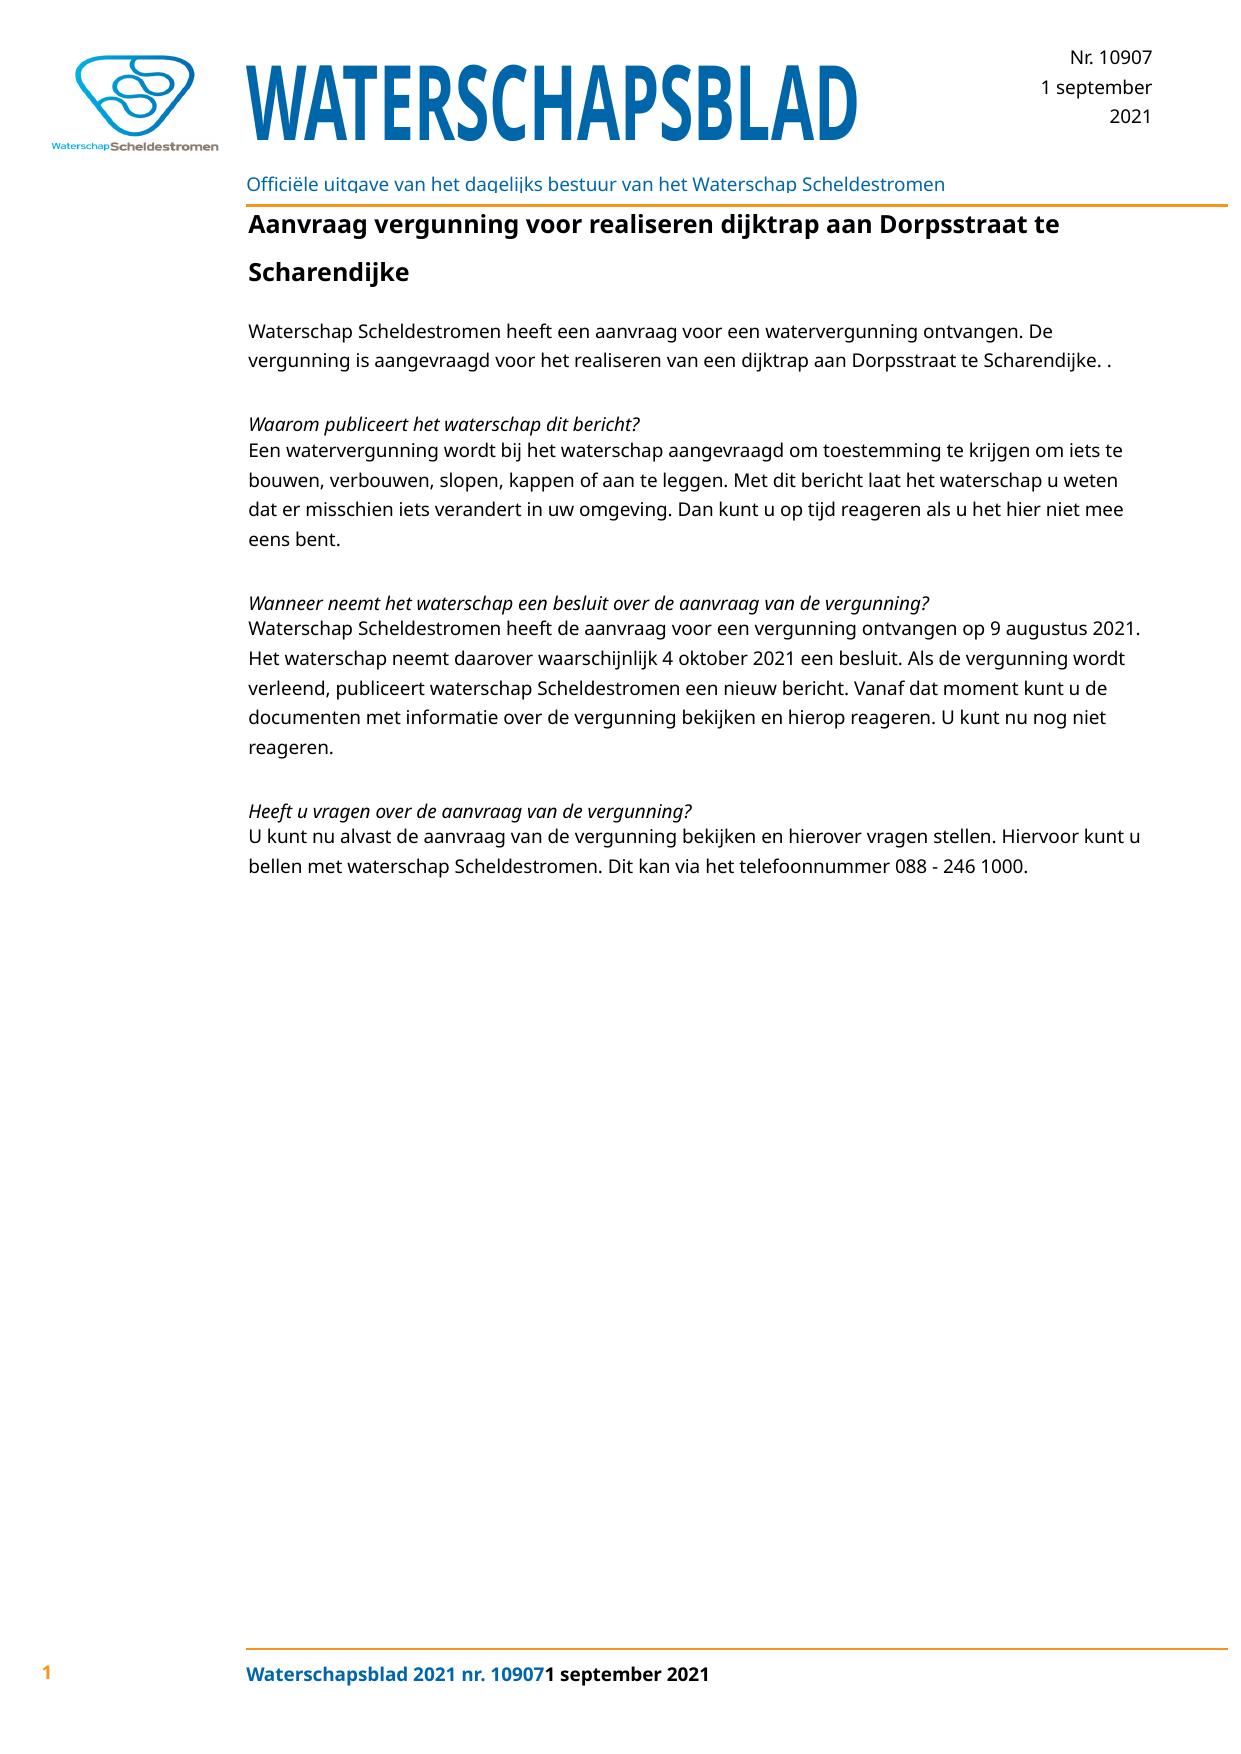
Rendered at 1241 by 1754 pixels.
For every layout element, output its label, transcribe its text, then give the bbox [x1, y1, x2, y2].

text Een watervergunning wordt bij het waterschap aangevraagd om toestemming te krijgen om iets te bouwen, verbouwen, slopen, kappen of aan te leggen. Met dit bericht laat het waterschap u weten dat er misschien iets verandert in uw omgeving. Dan kunt u op tijd reageren als u het hier niet mee eens bent. [248, 437, 1152, 552]
text Heeft u vragen over de aanvraag van de vergunning? [248, 798, 1152, 824]
text U kunt nu alvast de aanvraag van de vergunning bekijken en hierover vragen stellen. Hiervoor kunt u bellen met waterschap Scheldestromen. Dit kan via het telefoonnummer 088 - 246 1000. [248, 824, 1152, 879]
picture [41, 47, 231, 172]
text Waarom publiceert het waterschap dit bericht? [248, 411, 1152, 437]
text Wanneer neemt het waterschap een besluit over de aanvraag van de vergunning? [248, 590, 1152, 616]
text Aanvraag vergunning voor realiseren dijktrap aan Dorpsstraat te Scharendijke [248, 207, 1152, 288]
text Waterschap Scheldestromen heeft de aanvraag voor een vergunning ontvangen op 9 augustus 2021. Het waterschap neemt daarover waarschijnlijk 4 oktober 2021 een besluit. Als de vergunning wordt verleend, publiceert waterschap Scheldestromen een nieuw bericht. Vanaf dat moment kunt u de documenten met informatie over de vergunning bekijken en hierop reageren. U kunt nu nog niet reageren. [248, 616, 1152, 760]
text Waterschap Scheldestromen heeft een aanvraag voor een watervergunning ontvangen. De vergunning is aangevraagd voor het realiseren van een dijktrap aan Dorpsstraat te Scharendijke. . [248, 318, 1152, 373]
